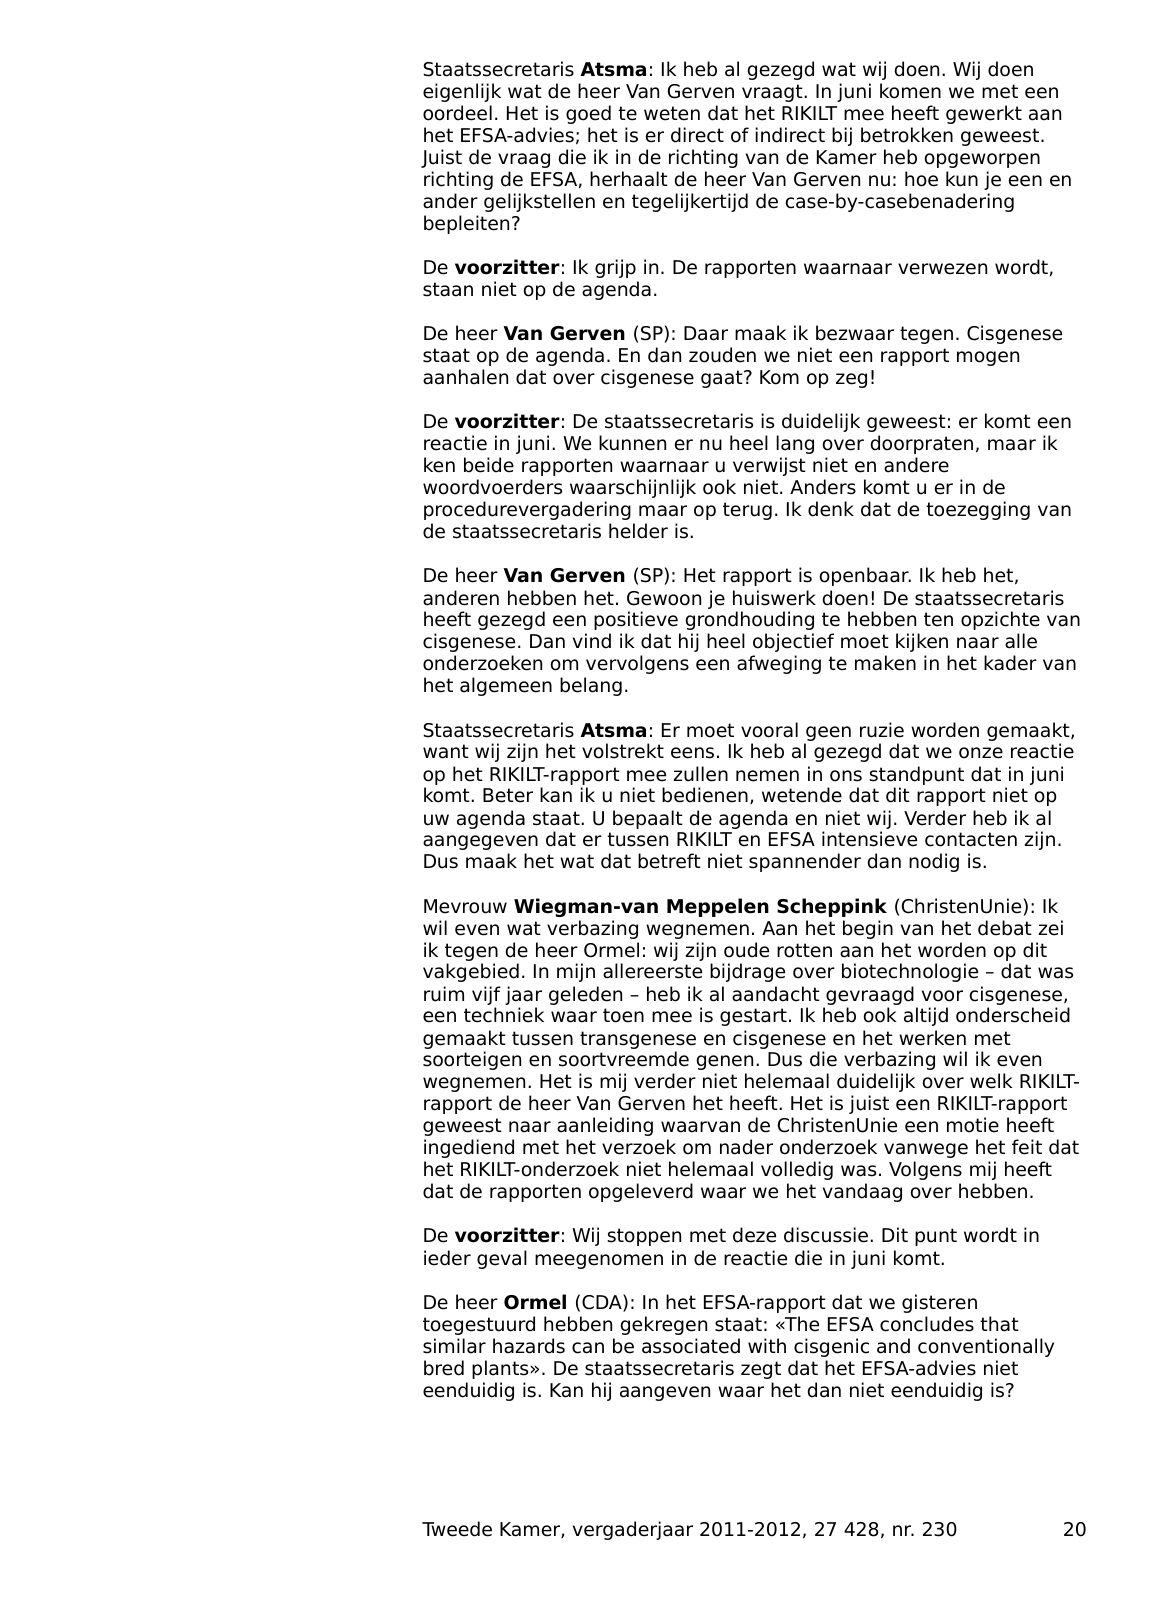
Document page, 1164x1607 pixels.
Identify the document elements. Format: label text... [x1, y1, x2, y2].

text Staatssecretaris Atsma: Er moet vooral geen ruzie worden gemaakt, want wij zijn het volstrekt eens. Ik heb al gezegd dat we onze reactie op het RIKILT-rapport mee zullen nemen in ons standpunt dat in juni komt. Beter kan ik u niet bedienen, wetende dat dit rapport niet op uw agenda staat. U bepaalt de agenda en niet wij. Verder heb ik al aangegeven dat er tussen RIKILT en EFSA intensieve contacten zijn. Dus maak het wat dat betreft niet spannender dan nodig is. [422, 719, 1087, 873]
text Mevrouw Wiegman-van Meppelen Scheppink (ChristenUnie): Ik wil even wat verbazing wegnemen. Aan het begin van het debat zei ik tegen de heer Ormel: wij zijn oude rotten aan het worden op dit vakgebied. In mijn allereerste bijdrage over biotechnologie – dat was ruim vijf jaar geleden – heb ik al aandacht gevraagd voor cisgenese, een techniek waar toen mee is gestart. Ik heb ook altijd onderscheid gemaakt tussen transgenese en cisgenese en het werken met soorteigen en soortvreemde genen. Dus die verbazing wil ik even wegnemen. Het is mij verder niet helemaal duidelijk over welk RIKILT-rapport de heer Van Gerven het heeft. Het is juist een RIKILT-rapport geweest naar aanleiding waarvan de ChristenUnie een motie heeft ingediend met het verzoek om nader onderzoek vanwege het feit dat het RIKILT-onderzoek niet helemaal volledig was. Volgens mij heeft dat de rapporten opgeleverd waar we het vandaag over hebben. [422, 896, 1087, 1203]
text De voorzitter: De staatssecretaris is duidelijk geweest: er komt een reactie in juni. We kunnen er nu heel lang over doorpraten, maar ik ken beide rapporten waarnaar u verwijst niet en andere woordvoerders waarschijnlijk ook niet. Anders komt u er in de procedurevergadering maar op terug. Ik denk dat de toezegging van de staatssecretaris helder is. [422, 411, 1087, 543]
text De heer Ormel (CDA): In het EFSA-rapport dat we gisteren toegestuurd hebben gekregen staat: «The EFSA concludes that similar hazards can be associated with cisgenic and conventionally bred plants». De staatssecretaris zegt dat het EFSA-advies niet eenduidig is. Kan hij aangeven waar het dan niet eenduidig is? [422, 1292, 1087, 1401]
text De heer Van Gerven (SP): Daar maak ik bezwaar tegen. Cisgenese staat op de agenda. En dan zouden we niet een rapport mogen aanhalen dat over cisgenese gaat? Kom op zeg! [422, 323, 1087, 389]
text De heer Van Gerven (SP): Het rapport is openbaar. Ik heb het, anderen hebben het. Gewoon je huiswerk doen! De staatssecretaris heeft gezegd een positieve grondhouding te hebben ten opzichte van cisgenese. Dan vind ik dat hij heel objectief moet kijken naar alle onderzoeken om vervolgens een afweging te maken in het kader van het algemeen belang. [422, 565, 1087, 697]
text De voorzitter: Wij stoppen met deze discussie. Dit punt wordt in ieder geval meegenomen in de reactie die in juni komt. [422, 1225, 1087, 1269]
text De voorzitter: Ik grijp in. De rapporten waarnaar verwezen wordt, staan niet op de agenda. [422, 257, 1087, 301]
text Staatssecretaris Atsma: Ik heb al gezegd wat wij doen. Wij doen eigenlijk wat de heer Van Gerven vraagt. In juni komen we met een oordeel. Het is goed te weten dat het RIKILT mee heeft gewerkt aan het EFSA-advies; het is er direct of indirect bij betrokken geweest. Juist de vraag die ik in de richting van de Kamer heb opgeworpen richting de EFSA, herhaalt de heer Van Gerven nu: hoe kun je een en ander gelijkstellen en tegelijkertijd de case-by-casebenadering bepleiten? [422, 59, 1087, 235]
